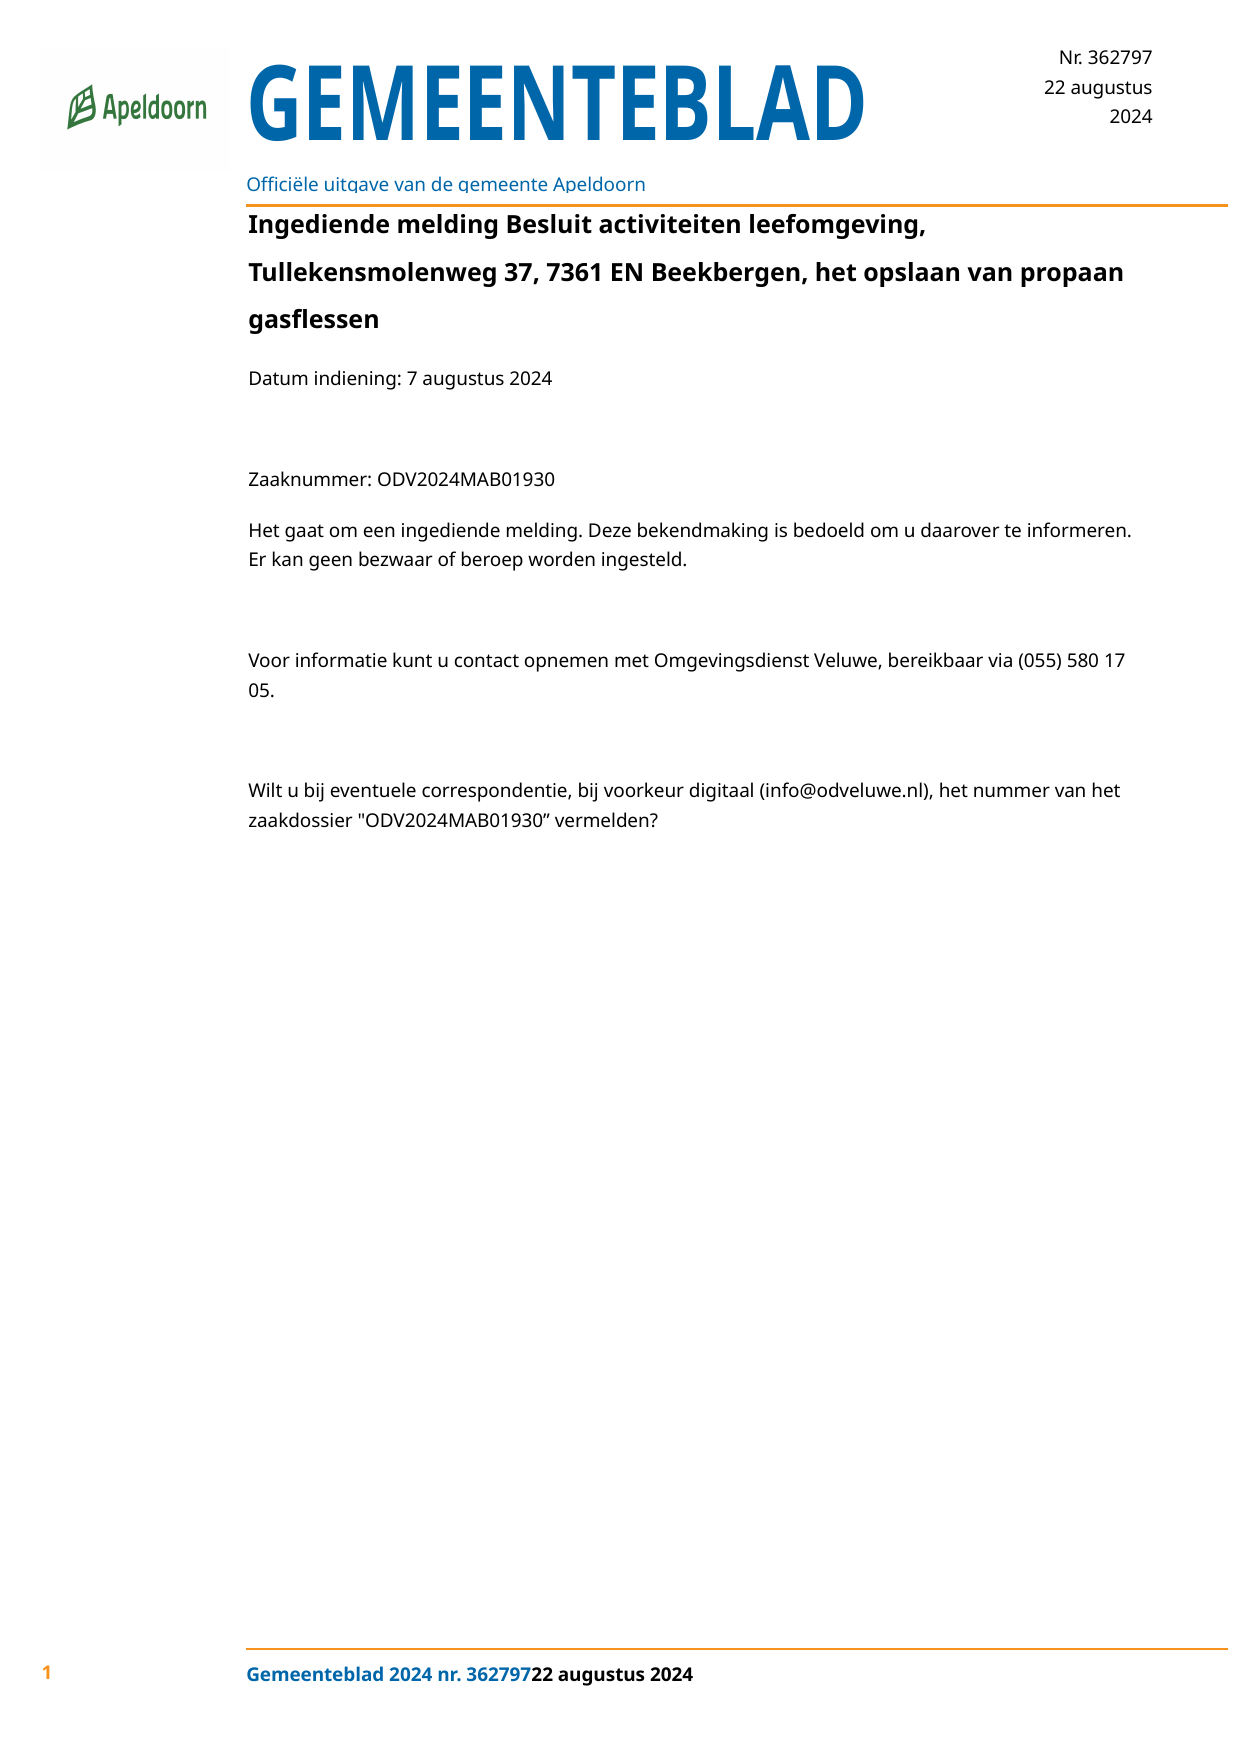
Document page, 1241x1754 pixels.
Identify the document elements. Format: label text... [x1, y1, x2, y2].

text Datum indiening: 7 augustus 2024 [248, 366, 1152, 391]
text Het gaat om een ingediende melding. Deze bekendmaking is bedoeld om u daarover te informeren. Er kan geen bezwaar of beroep worden ingesteld. [248, 517, 1152, 572]
text Zaaknummer: ODV2024MAB01930 [248, 466, 1152, 492]
text Voor informatie kunt u contact opnemen met Omgevingsdienst Veluwe, bereikbaar via (055) 580 17 05. [248, 647, 1152, 702]
picture [41, 47, 231, 172]
text Ingediende melding Besluit activiteiten leefomgeving, Tullekensmolenweg 37, 7361 EN Beekbergen, het opslaan van propaan gasflessen [248, 207, 1152, 336]
text Wilt u bij eventuele correspondentie, bij voorkeur digitaal (info@odveluwe.nl), het nummer van het zaakdossier "ODV2024MAB01930” vermelden? [248, 778, 1152, 833]
